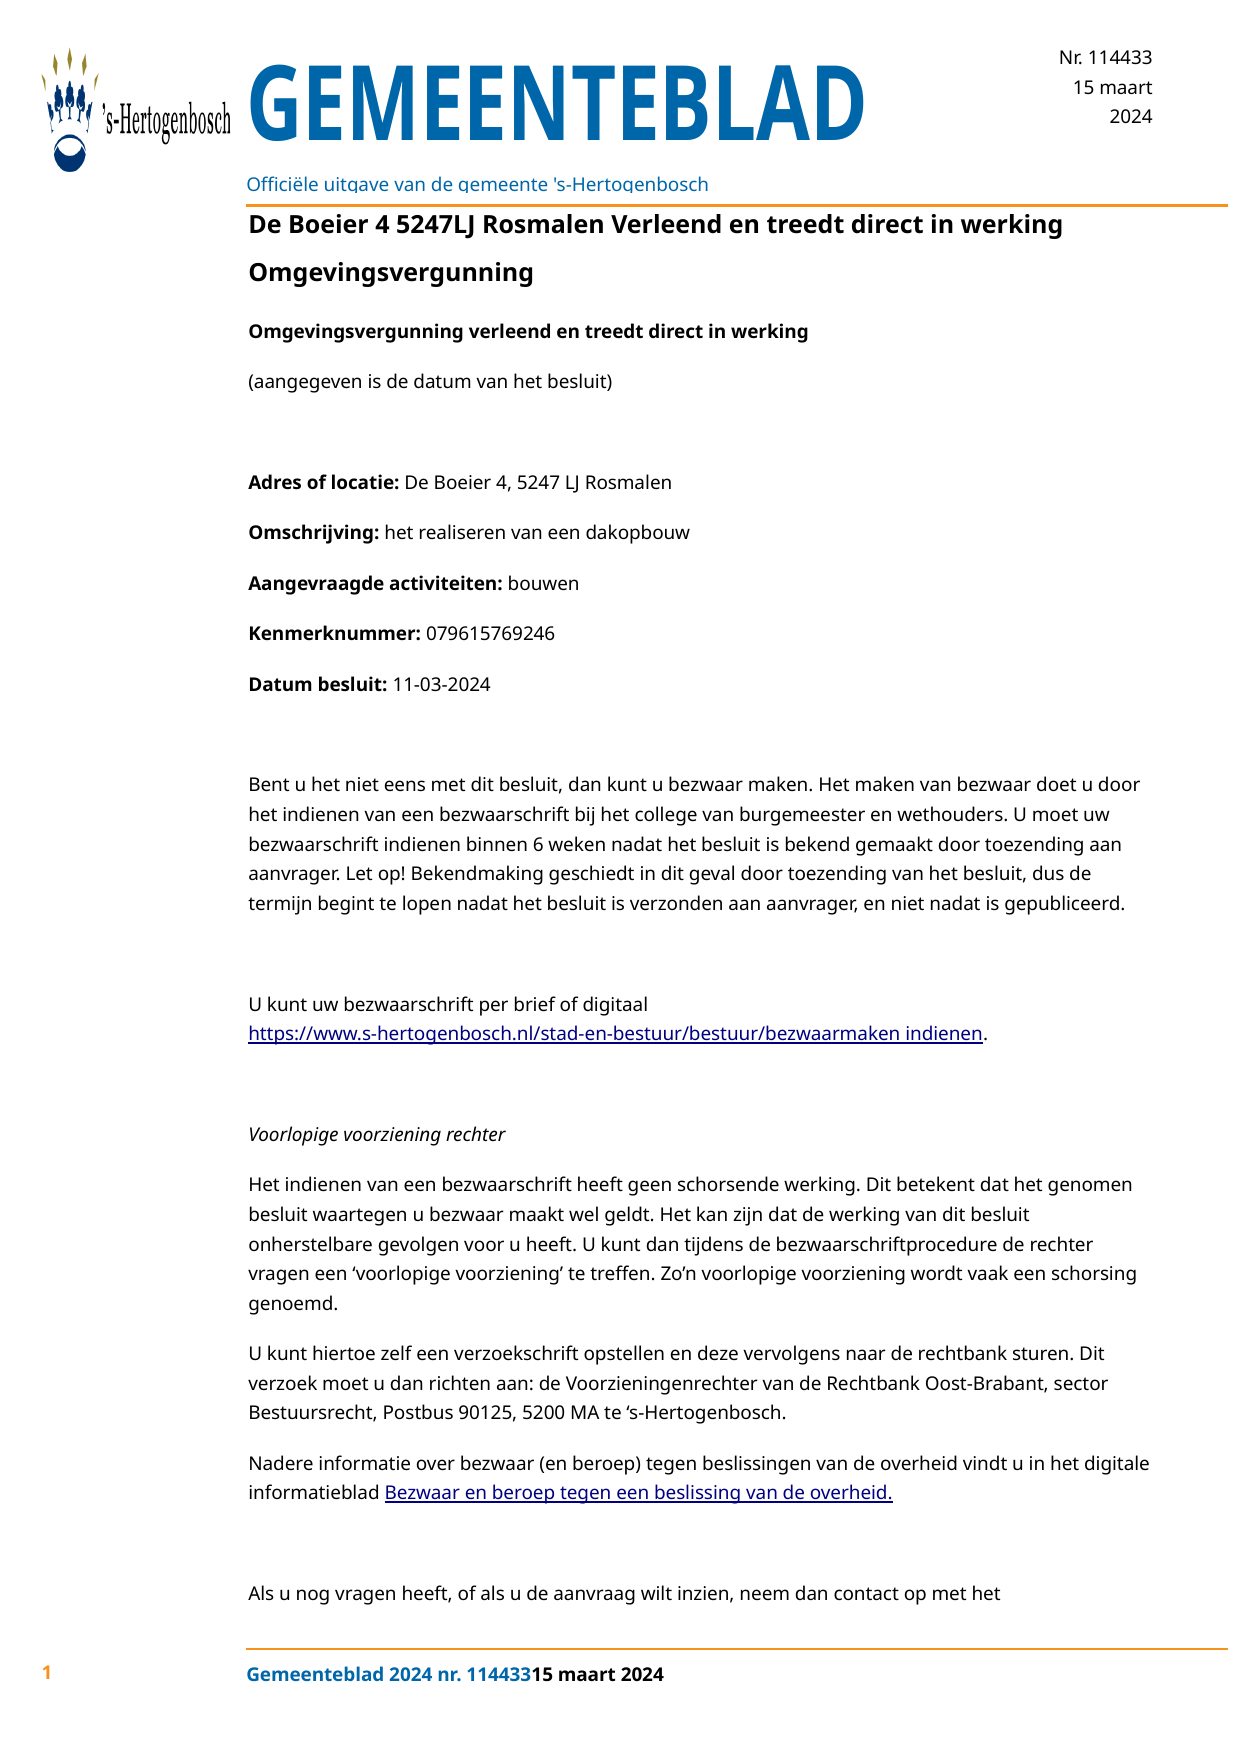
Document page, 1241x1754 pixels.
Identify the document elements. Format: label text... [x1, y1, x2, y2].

text Aangevraagde activiteiten: bouwen [248, 570, 1152, 596]
text U kunt uw bezwaarschrift per brief of digitaal https://www.s-hertogenbosch.nl/stad-en-bestuur/bestuur/bezwaarmaken indienen. [248, 991, 1152, 1046]
text Als u nog vragen heeft, of als u de aanvraag wilt inzien, neem dan contact op met het [248, 1580, 1152, 1606]
text U kunt hiertoe zelf een verzoekschrift opstellen en deze vervolgens naar de rechtbank sturen. Dit verzoek moet u dan richten aan: de Voorzieningenrechter van de Rechtbank Oost-Brabant, sector Bestuursrecht, Postbus 90125, 5200 MA te ‘s-Hertogenbosch. [248, 1340, 1152, 1425]
picture [41, 47, 231, 172]
text Adres of locatie: De Boeier 4, 5247 LJ Rosmalen [248, 469, 1152, 495]
text Kenmerknummer: 079615769246 [248, 620, 1152, 646]
text Omschrijving: het realiseren van een dakopbouw [248, 519, 1152, 545]
text Datum besluit: 11-03-2024 [248, 671, 1152, 697]
text Omgevingsvergunning verleend en treedt direct in werking [248, 318, 1152, 344]
text Het indienen van een bezwaarschrift heeft geen schorsende werking. Dit betekent dat het genomen besluit waartegen u bezwaar maakt wel geldt. Het kan zijn dat de werking van dit besluit onherstelbare gevolgen voor u heeft. U kunt dan tijdens de bezwaarschriftprocedure de rechter vragen een ‘voorlopige voorziening’ te treffen. Zo’n voorlopige voorziening wordt vaak een schorsing genoemd. [248, 1172, 1152, 1316]
text (aangegeven is de datum van het besluit) [248, 368, 1152, 394]
text De Boeier 4 5247LJ Rosmalen Verleend en treedt direct in werking Omgevingsvergunning [248, 207, 1152, 288]
text Nadere informatie over bezwaar (en beroep) tegen beslissingen van de overheid vindt u in het digitale informatieblad Bezwaar en beroep tegen een beslissing van de overheid. [248, 1450, 1152, 1505]
text Bent u het niet eens met dit besluit, dan kunt u bezwaar maken. Het maken van bezwaar doet u door het indienen van een bezwaarschrift bij het college van burgemeester en wethouders. U moet uw bezwaarschrift indienen binnen 6 weken nadat het besluit is bekend gemaakt door toezending aan aanvrager. Let op! Bekendmaking geschiedt in dit geval door toezending van het besluit, dus de termijn begint te lopen nadat het besluit is verzonden aan aanvrager, en niet nadat is gepubliceerd. [248, 772, 1152, 916]
text Voorlopige voorziening rechter [248, 1121, 1152, 1147]
